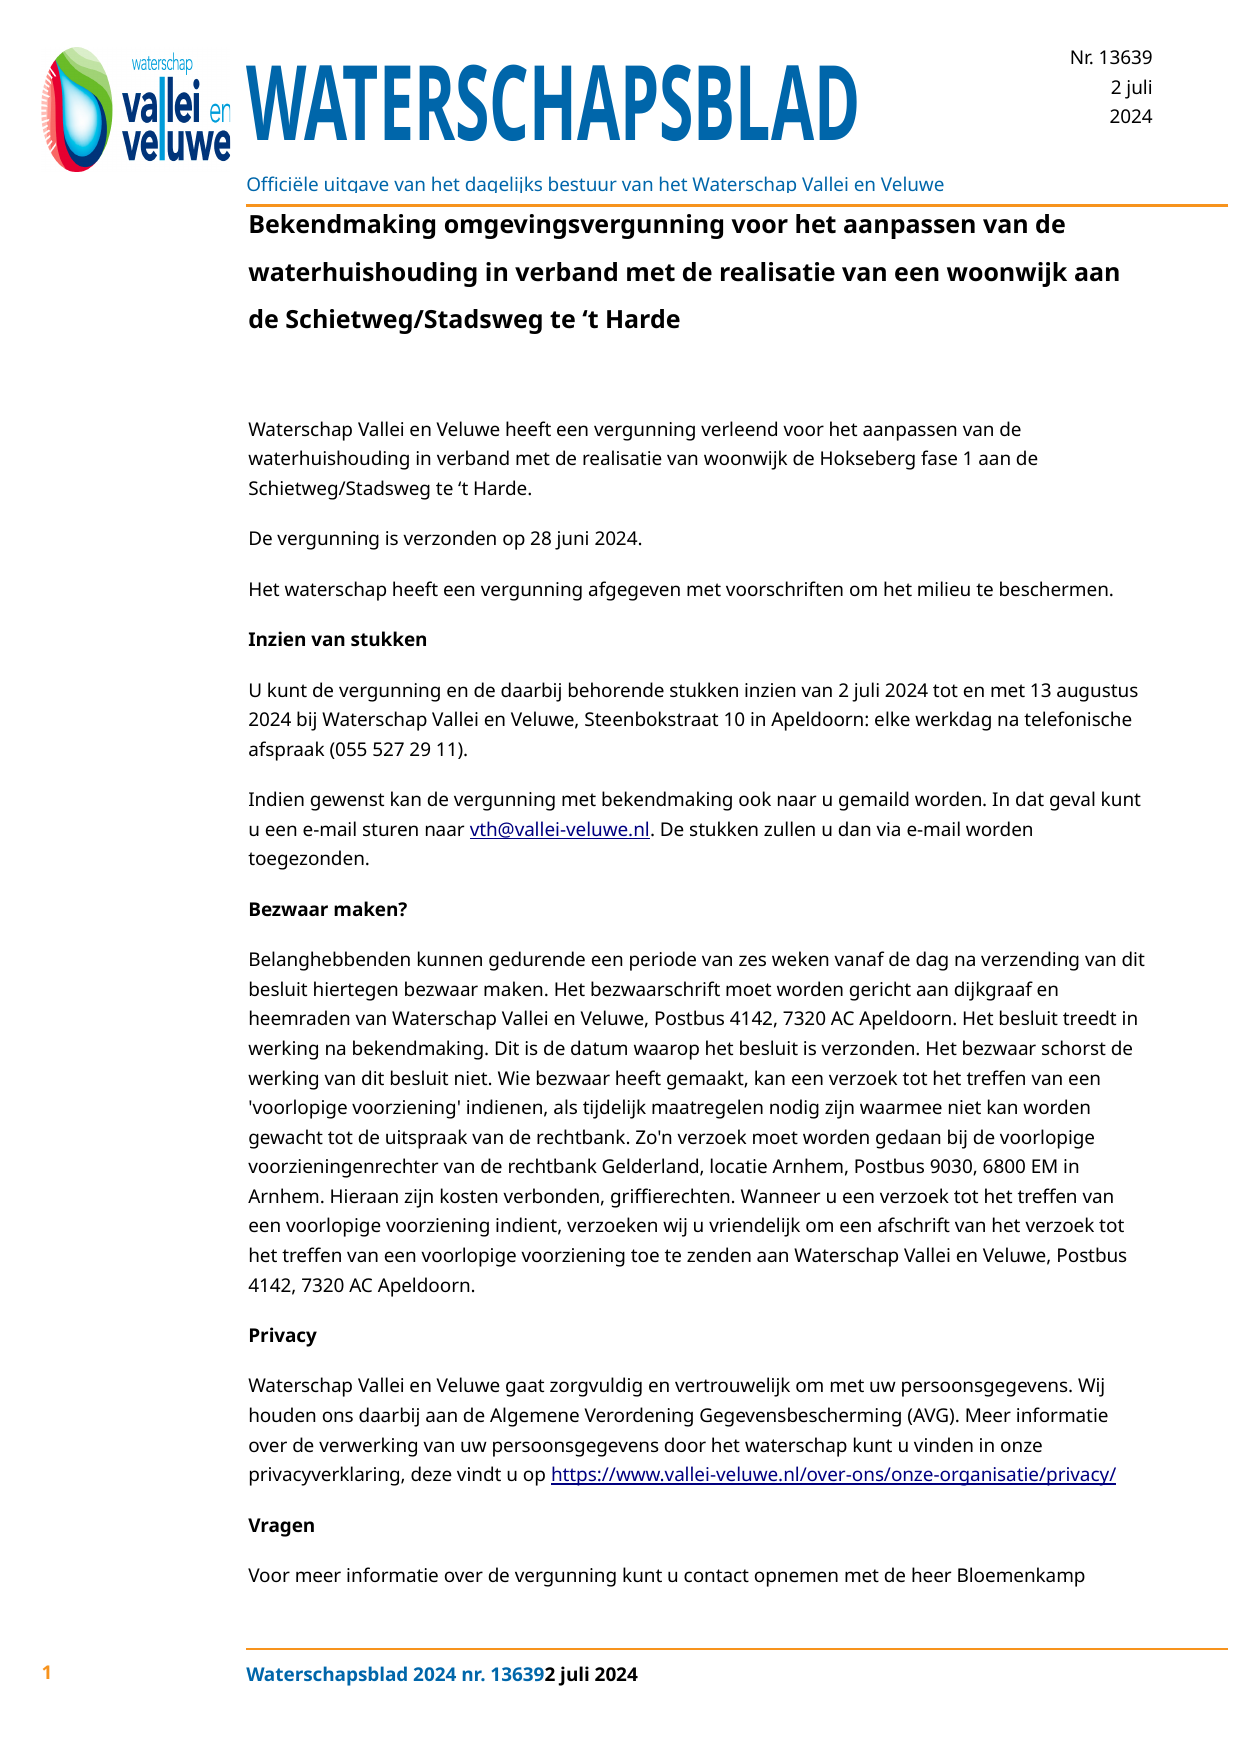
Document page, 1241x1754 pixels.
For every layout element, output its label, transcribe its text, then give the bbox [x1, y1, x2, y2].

text Waterschap Vallei en Veluwe gaat zorgvuldig en vertrouwelijk om met uw persoonsgegevens. Wij houden ons daarbij aan de Algemene Verordening Gegevensbescherming (AVG). Meer informatie over de verwerking van uw persoonsgegevens door het waterschap kunt u vinden in onze privacyverklaring, deze vindt u op https://www.vallei-veluwe.nl/over-ons/onze-organisatie/privacy/ [248, 1373, 1152, 1487]
text Bekendmaking omgevingsvergunning voor het aanpassen van de waterhuishouding in verband met de realisatie van een woonwijk aan de Schietweg/Stadsweg te ‘t Harde [248, 207, 1152, 336]
text U kunt de vergunning en de daarbij behorende stukken inzien van 2 juli 2024 tot en met 13 augustus 2024 bij Waterschap Vallei en Veluwe, Steenbokstraat 10 in Apeldoorn: elke werkdag na telefonische afspraak (055 527 29 11). [248, 677, 1152, 762]
text Belanghebbenden kunnen gedurende een periode van zes weken vanaf de dag na verzending van dit besluit hiertegen bezwaar maken. Het bezwaarschrift moet worden gericht aan dijkgraaf en heemraden van Waterschap Vallei en Veluwe, Postbus 4142, 7320 AC Apeldoorn. Het besluit treedt in werking na bekendmaking. Dit is de datum waarop het besluit is verzonden. Het bezwaar schorst de werking van dit besluit niet. Wie bezwaar heeft gemaakt, kan een verzoek tot het treffen van een 'voorlopige voorziening' indienen, als tijdelijk maatregelen nodig zijn waarmee niet kan worden gewacht tot de uitspraak van de rechtbank. Zo'n verzoek moet worden gedaan bij de voorlopige voorzieningenrechter van de rechtbank Gelderland, locatie Arnhem, Postbus 9030, 6800 EM in Arnhem. Hieraan zijn kosten verbonden, griffierechten. Wanneer u een verzoek tot het treffen van een voorlopige voorziening indient, verzoeken wij u vriendelijk om een afschrift van het verzoek tot het treffen van een voorlopige voorziening toe te zenden aan Waterschap Vallei en Veluwe, Postbus 4142, 7320 AC Apeldoorn. [248, 946, 1152, 1297]
text Inzien van stukken [248, 626, 1152, 652]
text Privacy [248, 1322, 1152, 1348]
picture [41, 47, 231, 172]
text De vergunning is verzonden op 28 juni 2024. [248, 526, 1152, 551]
text Bezwaar maken? [248, 896, 1152, 922]
text Voor meer informatie over de vergunning kunt u contact opnemen met de heer Bloemenkamp [248, 1562, 1152, 1588]
text Het waterschap heeft een vergunning afgegeven met voorschriften om het milieu te beschermen. [248, 576, 1152, 602]
text Vragen [248, 1512, 1152, 1537]
text Waterschap Vallei en Veluwe heeft een vergunning verleend voor het aanpassen van de waterhuishouding in verband met de realisatie van woonwijk de Hokseberg fase 1 aan de Schietweg/Stadsweg te ‘t Harde. [248, 416, 1152, 501]
text Indien gewenst kan de vergunning met bekendmaking ook naar u gemaild worden. In dat geval kunt u een e-mail sturen naar vth@vallei-veluwe.nl. De stukken zullen u dan via e-mail worden toegezonden. [248, 786, 1152, 871]
